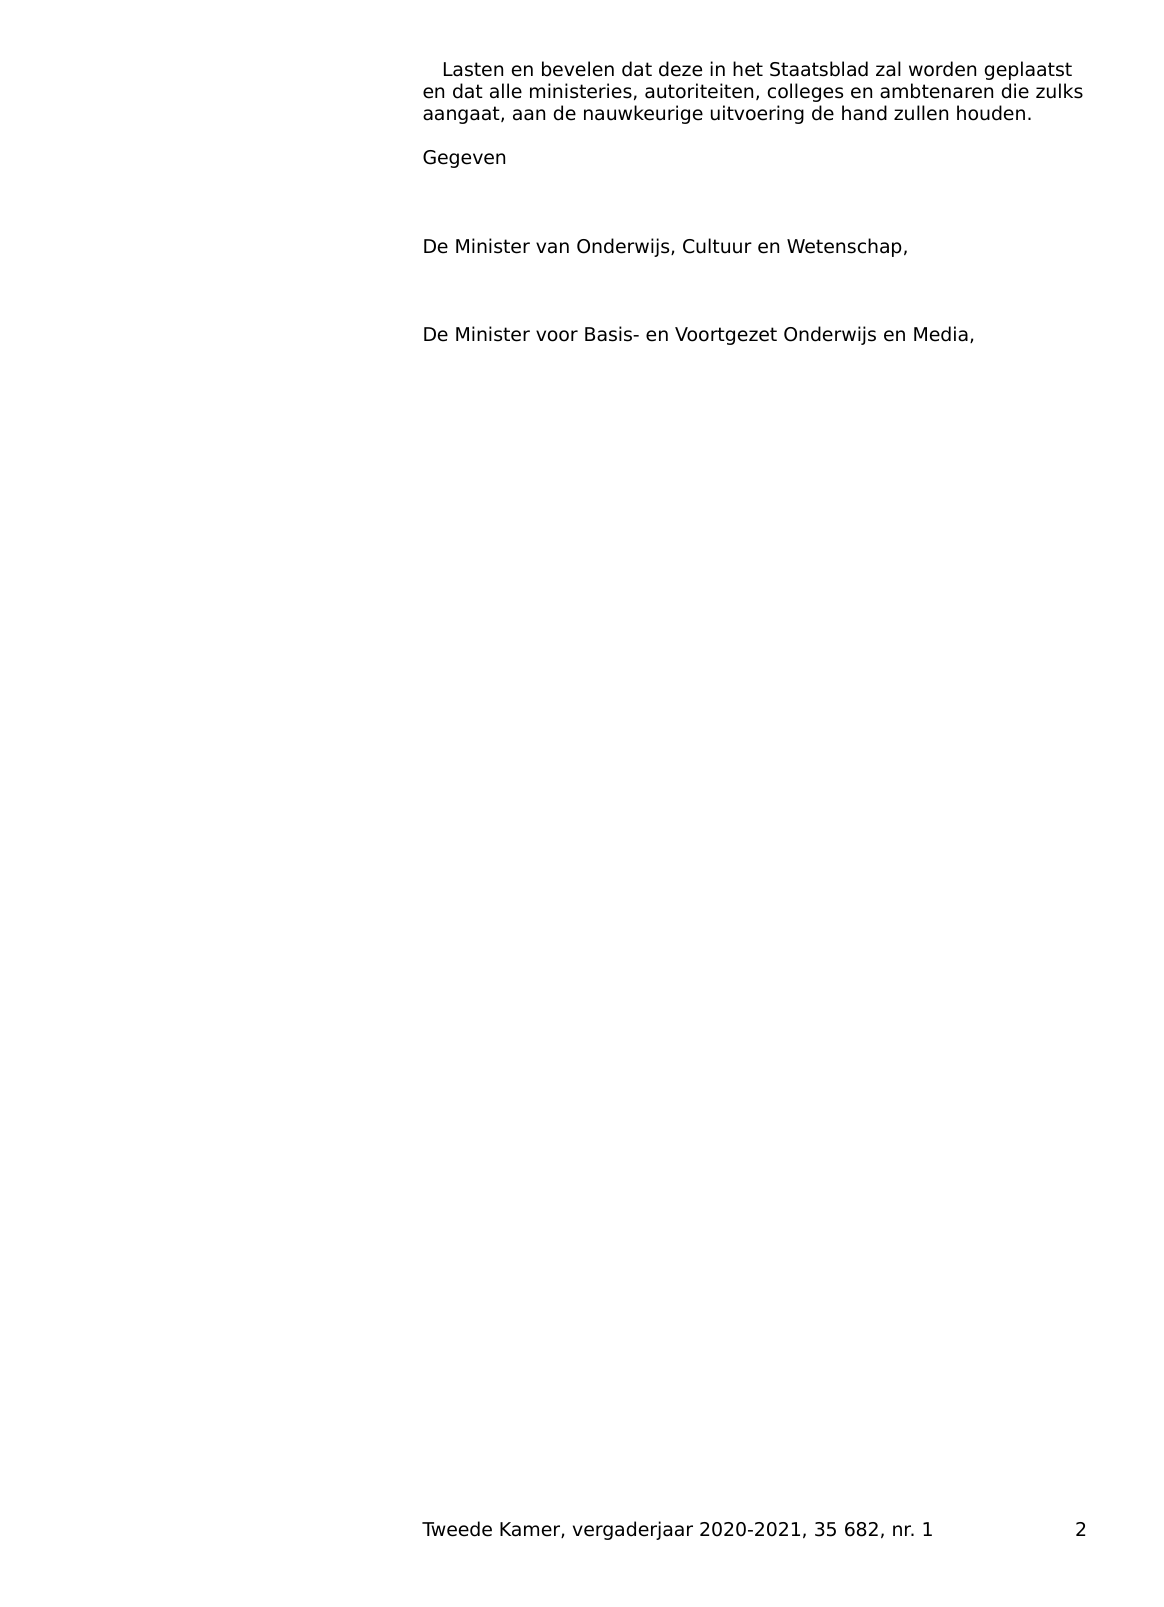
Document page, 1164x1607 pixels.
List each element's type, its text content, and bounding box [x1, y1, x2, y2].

text Gegeven [422, 147, 1087, 169]
text De Minister van Onderwijs, Cultuur en Wetenschap, [422, 236, 1087, 258]
text Lasten en bevelen dat deze in het Staatsblad zal worden geplaatst en dat alle ministeries, autoriteiten, colleges en ambtenaren die zulks aangaat, aan de nauwkeurige uitvoering de hand zullen houden. [422, 59, 1087, 125]
text De Minister voor Basis- en Voortgezet Onderwijs en Media, [422, 324, 1087, 346]
